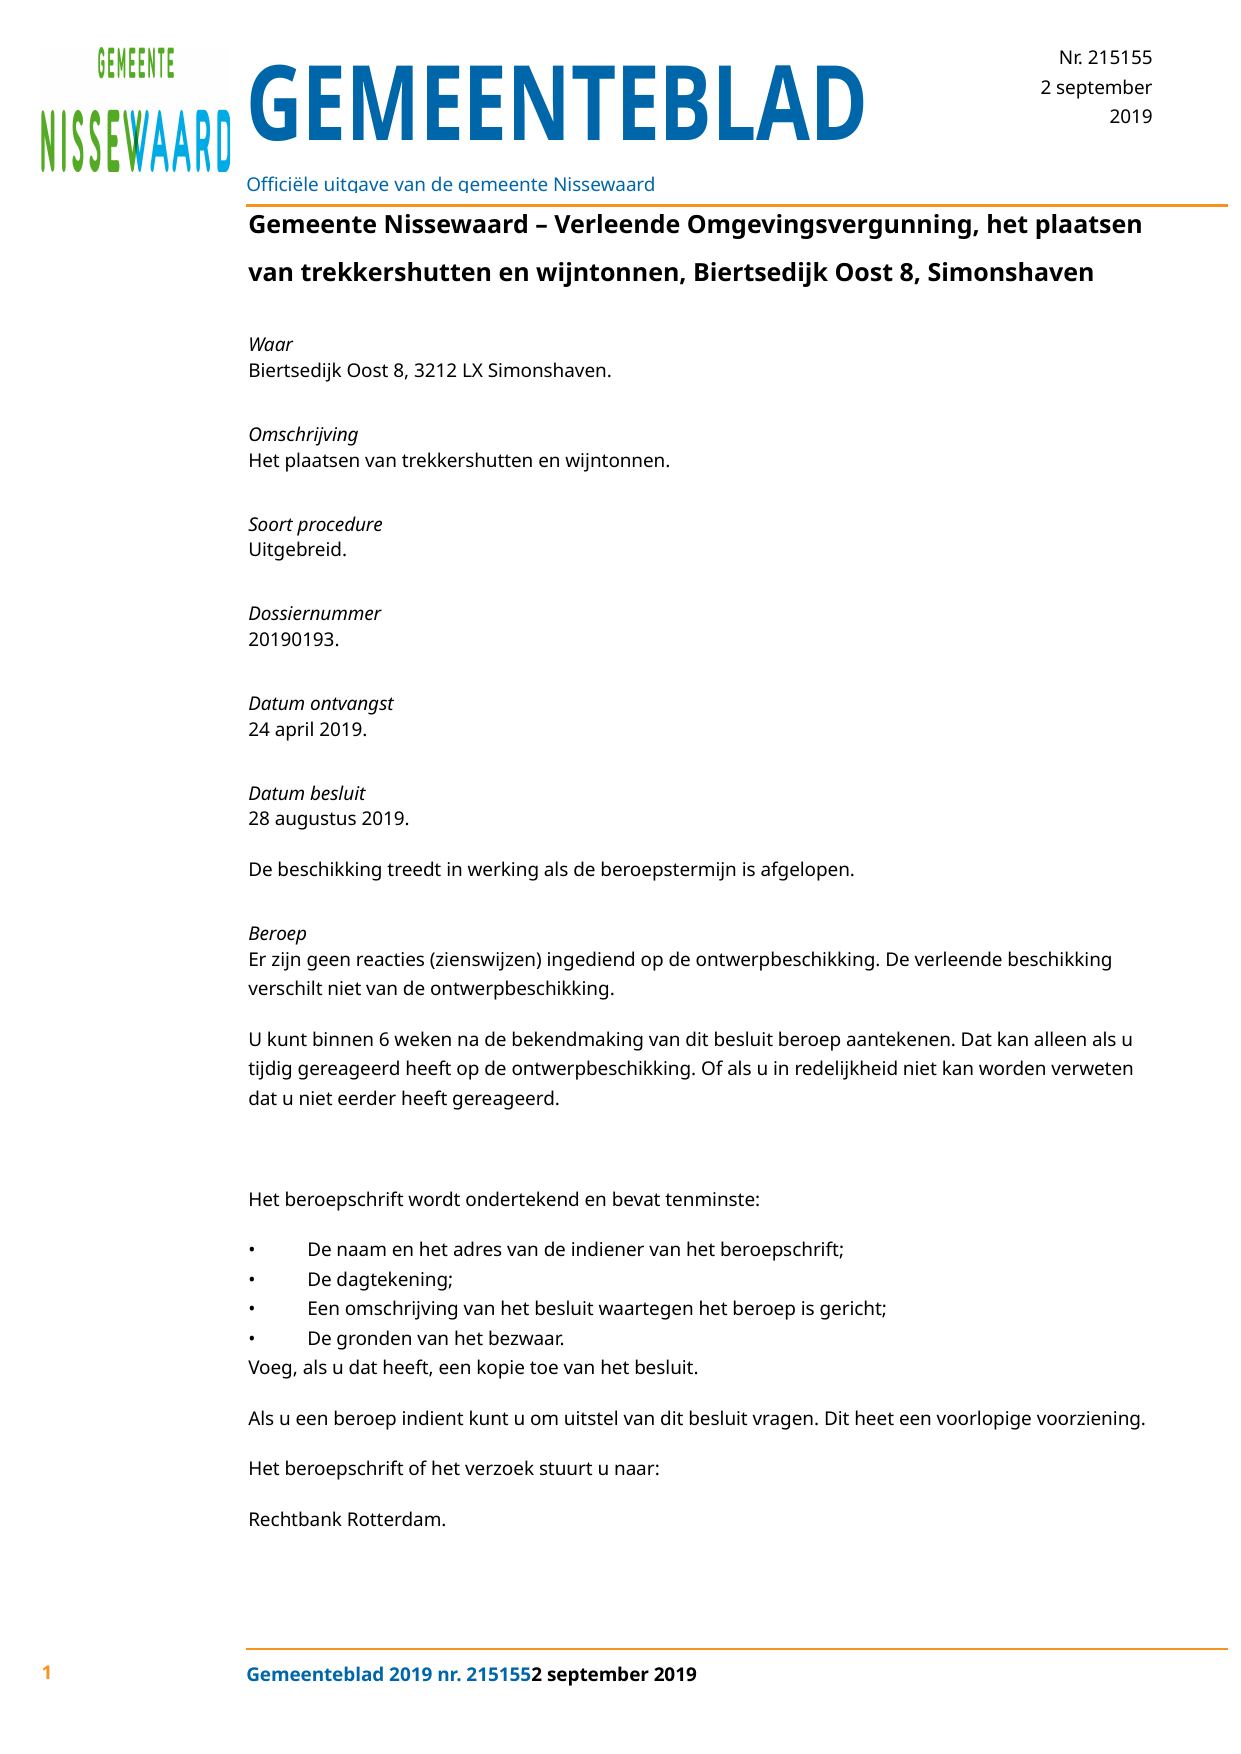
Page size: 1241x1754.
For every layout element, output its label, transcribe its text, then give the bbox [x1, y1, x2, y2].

text Omschrijving [248, 421, 1152, 447]
text Rechtbank Rotterdam. [248, 1506, 1152, 1531]
text Biertsedijk Oost 8, 3212 LX Simonshaven. [248, 357, 1152, 383]
text Het beroepschrift of het verzoek stuurt u naar: [248, 1455, 1152, 1481]
text Voeg, als u dat heeft, een kopie toe van het besluit. [248, 1354, 1152, 1380]
text Als u een beroep indient kunt u om uitstel van dit besluit vragen. Dit heet een voorlopige voorziening. [248, 1405, 1152, 1431]
picture [200, 151, 206, 172]
text Beroep [248, 920, 1152, 946]
text De beschikking treedt in werking als de beroepstermijn is afgelopen. [248, 856, 1152, 882]
text Datum ontvangst [248, 690, 1152, 716]
text Het beroepschrift wordt ondertekend en bevat tenminste: [248, 1186, 1152, 1211]
list Een omschrijving van het besluit waartegen het beroep is gericht; [248, 1295, 1152, 1321]
text 28 augustus 2019. [248, 806, 1152, 831]
picture [41, 47, 231, 172]
text Dossiernummer [248, 601, 1152, 626]
list De naam en het adres van de indiener van het beroepschrift; [248, 1236, 1152, 1262]
picture [201, 122, 206, 138]
text 24 april 2019. [248, 716, 1152, 742]
list De gronden van het bezwaar. [248, 1325, 1152, 1351]
picture [154, 157, 165, 172]
picture [176, 157, 187, 172]
text Waar [248, 331, 1152, 357]
text Het plaatsen van trekkershutten en wijntonnen. [248, 447, 1152, 473]
list De dagtekening; [248, 1266, 1152, 1291]
picture [222, 122, 227, 160]
text Er zijn geen reacties (zienswijzen) ingediend op de ontwerpbeschikking. De verleende beschikking verschilt niet van de ontwerpbeschikking. [248, 946, 1152, 1001]
text Datum besluit [248, 780, 1152, 806]
text Uitgebreid. [248, 537, 1152, 562]
text U kunt binnen 6 weken na de bekendmaking van dit besluit beroep aantekenen. Dat kan alleen als u tijdig gereageerd heeft op de ontwerpbeschikking. Of als u in redelijkheid niet kan worden verweten dat u niet eerder heeft gereageerd. [248, 1026, 1152, 1111]
text Soort procedure [248, 511, 1152, 537]
text Gemeente Nissewaard – Verleende Omgevingsvergunning, het plaatsen van trekkershutten en wijntonnen, Biertsedijk Oost 8, Simonshaven [248, 207, 1152, 288]
text 20190193. [248, 626, 1152, 652]
